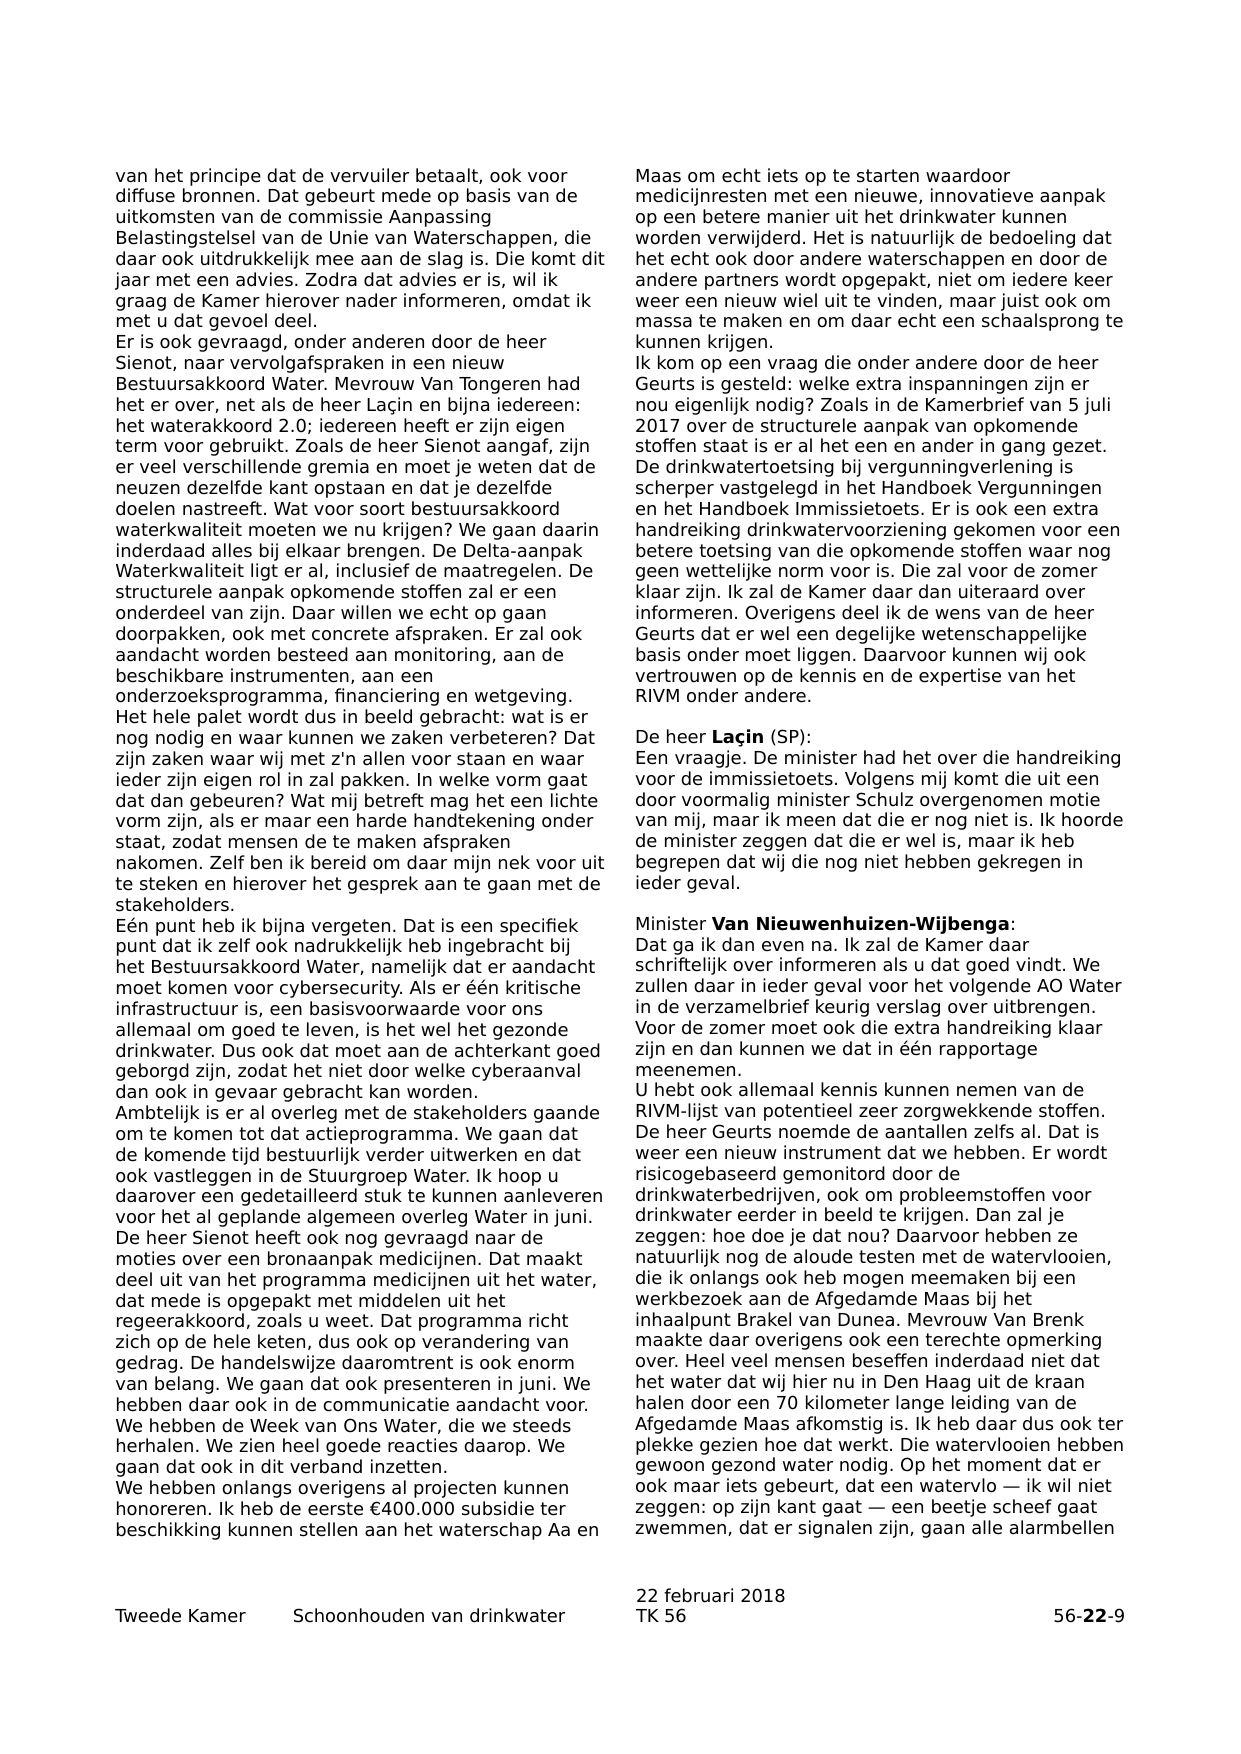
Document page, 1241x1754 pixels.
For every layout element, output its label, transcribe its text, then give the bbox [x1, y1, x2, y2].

text Ambtelijk is er al overleg met de stakeholders gaande om te komen tot dat actieprogramma. We gaan dat de komende tijd bestuurlijk verder uitwerken en dat ook vastleggen in de Stuurgroep Water. Ik hoop u daarover een gedetailleerd stuk te kunnen aanleveren voor het al geplande algemeen overleg Water in juni. [115, 1103, 605, 1228]
text Een vraagje. De minister had het over die handreiking voor de immissietoets. Volgens mij komt die uit een door voormalig minister Schulz overgenomen motie van mij, maar ik meen dat die er nog niet is. Ik hoorde de minister zeggen dat die er wel is, maar ik heb begrepen dat wij die nog niet hebben gekregen in ieder geval. [635, 748, 1125, 893]
text De heer Sienot heeft ook nog gevraagd naar de moties over een bronaanpak medicijnen. Dat maakt deel uit van het programma medicijnen uit het water, dat mede is opgepakt met middelen uit het regeerakkoord, zoals u weet. Dat programma richt zich op de hele keten, dus ook op verandering van gedrag. De handelswijze daaromtrent is ook enorm van belang. We gaan dat ook presenteren in juni. We hebben daar ook in de communicatie aandacht voor. We hebben de Week van Ons Water, die we steeds herhalen. We zien heel goede reacties daarop. We gaan dat ook in dit verband inzetten. [115, 1228, 605, 1478]
text Er is ook gevraagd, onder anderen door de heer Sienot, naar vervolgafspraken in een nieuw Bestuursakkoord Water. Mevrouw Van Tongeren had het er over, net als de heer Laçin en bijna iedereen: het waterakkoord 2.0; iedereen heeft er zijn eigen term voor gebruikt. Zoals de heer Sienot aangaf, zijn er veel verschillende gremia en moet je weten dat de neuzen dezelfde kant opstaan en dat je dezelfde doelen nastreeft. Wat voor soort bestuursakkoord waterkwaliteit moeten we nu krijgen? We gaan daarin inderdaad alles bij elkaar brengen. De Delta-aanpak Waterkwaliteit ligt er al, inclusief de maatregelen. De structurele aanpak opkomende stoffen zal er een onderdeel van zijn. Daar willen we echt op gaan doorpakken, ook met concrete afspraken. Er zal ook aandacht worden besteed aan monitoring, aan de beschikbare instrumenten, aan een onderzoeksprogramma, financiering en wetgeving. Het hele palet wordt dus in beeld gebracht: wat is er nog nodig en waar kunnen we zaken verbeteren? Dat zijn zaken waar wij met z'n allen voor staan en waar ieder zijn eigen rol in zal pakken. In welke vorm gaat dat dan gebeuren? Wat mij betreft mag het een lichte vorm zijn, als er maar een harde handtekening onder staat, zodat mensen de te maken afspraken nakomen. Zelf ben ik bereid om daar mijn nek voor uit te steken en hierover het gesprek aan te gaan met de stakeholders. [115, 332, 605, 915]
text Dat ga ik dan even na. Ik zal de Kamer daar schriftelijk over informeren als u dat goed vindt. We zullen daar in ieder geval voor het volgende AO Water in de verzamelbrief keurig verslag over uitbrengen. Voor de zomer moet ook die extra handreiking klaar zijn en dan kunnen we dat in één rapportage meenemen. [635, 934, 1125, 1080]
text Maas om echt iets op te starten waardoor medicijnresten met een nieuwe, innovatieve aanpak op een betere manier uit het drinkwater kunnen worden verwijderd. Het is natuurlijk de bedoeling dat het echt ook door andere waterschappen en door de andere partners wordt opgepakt, niet om iedere keer weer een nieuw wiel uit te vinden, maar juist ook om massa te maken en om daar echt een schaalsprong te kunnen krijgen. [635, 165, 1125, 353]
text Ik kom op een vraag die onder andere door de heer Geurts is gesteld: welke extra inspanningen zijn er nou eigenlijk nodig? Zoals in de Kamerbrief van 5 juli 2017 over de structurele aanpak van opkomende stoffen staat is er al het een en ander in gang gezet. De drinkwatertoetsing bij vergunningverlening is scherper vastgelegd in het Handboek Vergunningen en het Handboek Immissietoets. Er is ook een extra handreiking drinkwatervoorziening gekomen voor een betere toetsing van die opkomende stoffen waar nog geen wettelijke norm voor is. Die zal voor de zomer klaar zijn. Ik zal de Kamer daar dan uiteraard over informeren. Overigens deel ik de wens van de heer Geurts dat er wel een degelijke wetenschappelijke basis onder moet liggen. Daarvoor kunnen wij ook vertrouwen op de kennis en de expertise van het RIVM onder andere. [635, 353, 1125, 707]
text We hebben onlangs overigens al projecten kunnen honoreren. Ik heb de eerste €400.000 subsidie ter beschikking kunnen stellen aan het waterschap Aa en [115, 1478, 605, 1540]
text Eén punt heb ik bijna vergeten. Dat is een specifiek punt dat ik zelf ook nadrukkelijk heb ingebracht bij het Bestuursakkoord Water, namelijk dat er aandacht moet komen voor cybersecurity. Als er één kritische infrastructuur is, een basisvoorwaarde voor ons allemaal om goed te leven, is het wel het gezonde drinkwater. Dus ook dat moet aan de achterkant goed geborgd zijn, zodat het niet door welke cyberaanval dan ook in gevaar gebracht kan worden. [115, 915, 605, 1103]
text U hebt ook allemaal kennis kunnen nemen van de RIVM-lijst van potentieel zeer zorgwekkende stoffen. De heer Geurts noemde de aantallen zelfs al. Dat is weer een nieuw instrument dat we hebben. Er wordt risicogebaseerd gemonitord door de drinkwaterbedrijven, ook om probleemstoffen voor drinkwater eerder in beeld te krijgen. Dan zal je zeggen: hoe doe je dat nou? Daarvoor hebben ze natuurlijk nog de aloude testen met de watervlooien, die ik onlangs ook heb mogen meemaken bij een werkbezoek aan de Afgedamde Maas bij het inhaalpunt Brakel van Dunea. Mevrouw Van Brenk maakte daar overigens ook een terechte opmerking over. Heel veel mensen beseffen inderdaad niet dat het water dat wij hier nu in Den Haag uit de kraan halen door een 70 kilometer lange leiding van de Afgedamde Maas afkomstig is. Ik heb daar dus ook ter plekke gezien hoe dat werkt. Die watervlooien hebben gewoon gezond water nodig. Op het moment dat er ook maar iets gebeurt, dat een watervlo — ik wil niet zeggen: op zijn kant gaat — een beetje scheef gaat zwemmen, dat er signalen zijn, gaan alle alarmbellen [635, 1080, 1125, 1538]
text De heer Laçin (SP): [635, 727, 1125, 748]
text van het principe dat de vervuiler betaalt, ook voor diffuse bronnen. Dat gebeurt mede op basis van de uitkomsten van de commissie Aanpassing Belastingstelsel van de Unie van Waterschappen, die daar ook uitdrukkelijk mee aan de slag is. Die komt dit jaar met een advies. Zodra dat advies er is, wil ik graag de Kamer hierover nader informeren, omdat ik met u dat gevoel deel. [115, 165, 605, 332]
text Minister Van Nieuwenhuizen-Wijbenga: [635, 913, 1125, 934]
